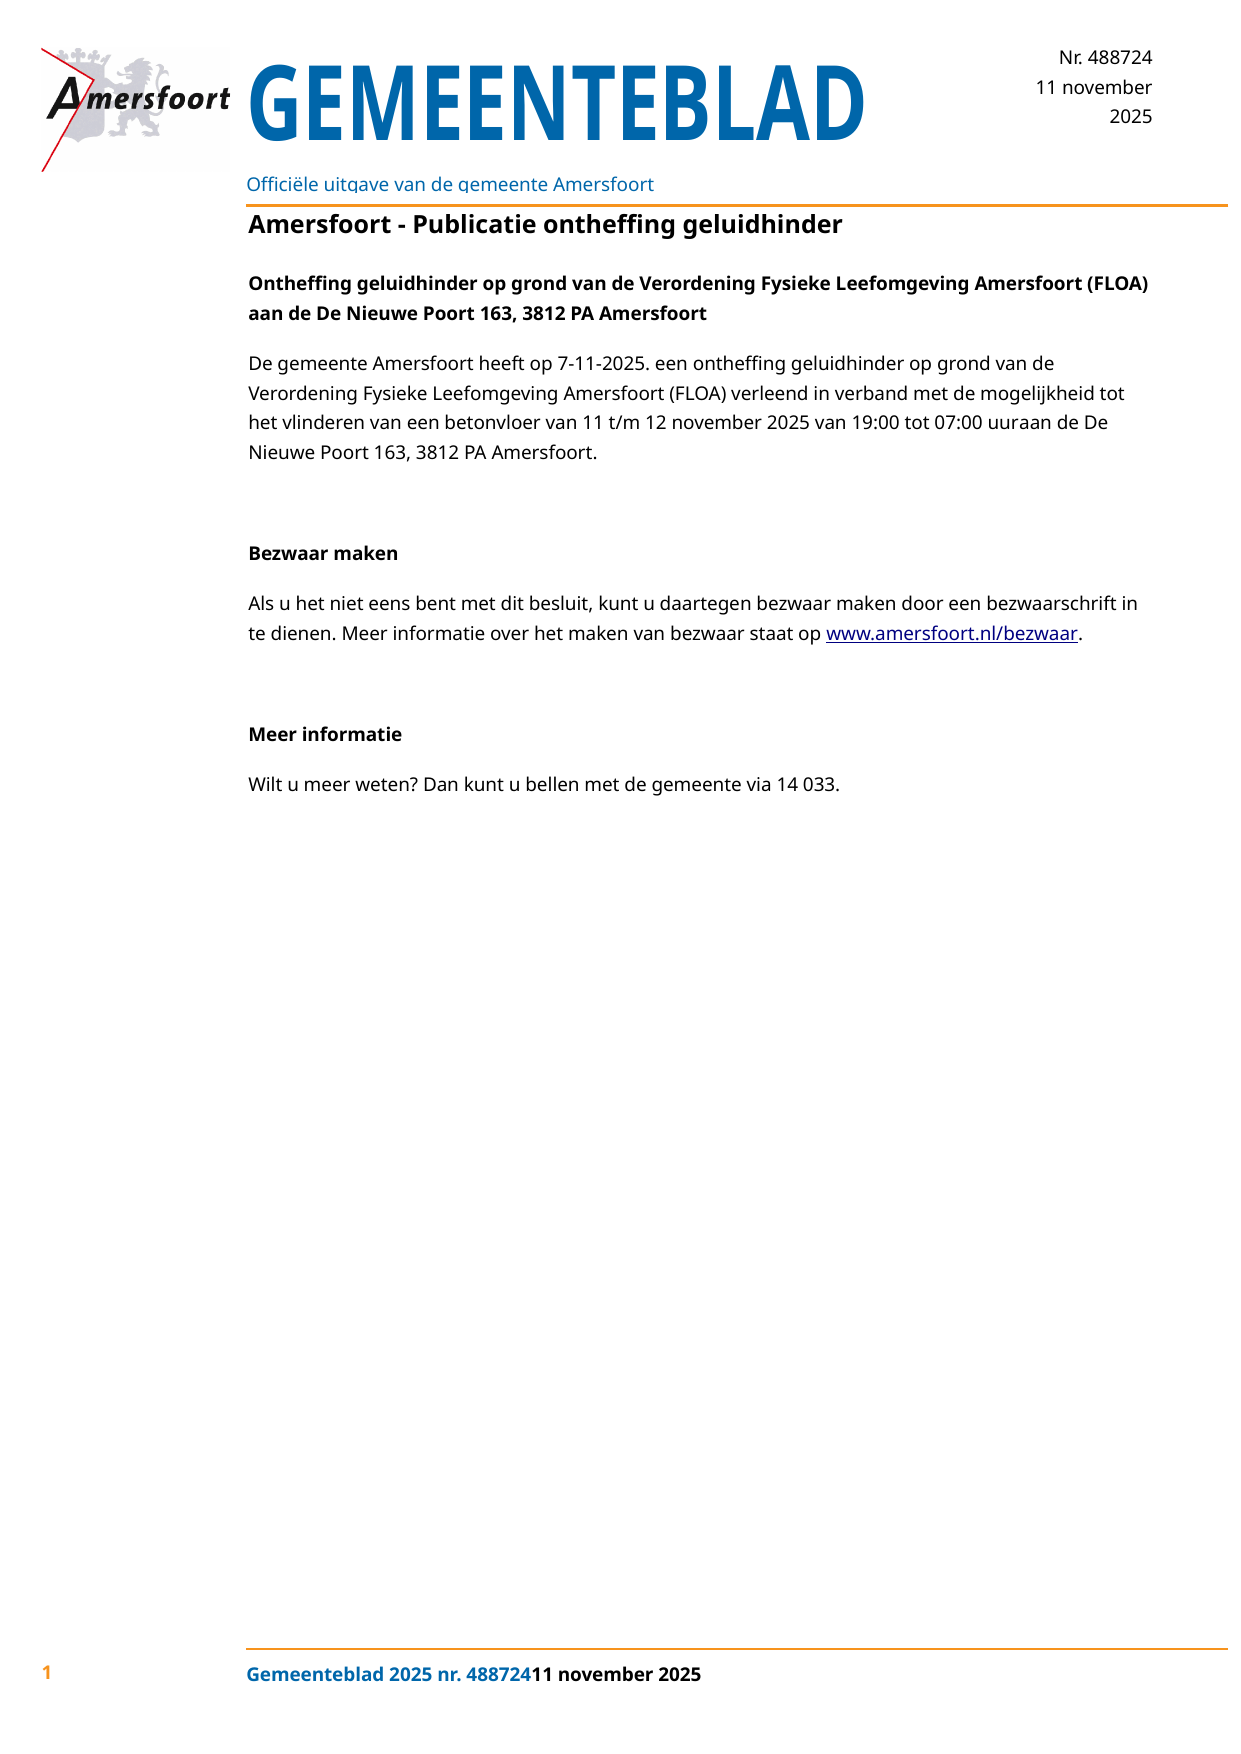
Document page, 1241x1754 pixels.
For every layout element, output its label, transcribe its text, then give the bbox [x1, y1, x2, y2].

text Meer informatie [248, 721, 1152, 746]
text Amersfoort - Publicatie ontheffing geluidhinder [248, 207, 1152, 241]
picture [41, 47, 231, 172]
text Wilt u meer weten? Dan kunt u bellen met de gemeente via 14 033. [248, 771, 1152, 797]
text De gemeente Amersfoort heeft op 7-11-2025. een ontheffing geluidhinder op grond van de Verordening Fysieke Leefomgeving Amersfoort (FLOA) verleend in verband met de mogelijkheid tot het vlinderen van een betonvloer van 11 t/m 12 november 2025 van 19:00 tot 07:00 uuraan de De Nieuwe Poort 163, 3812 PA Amersfoort. [248, 350, 1152, 465]
text Als u het niet eens bent met dit besluit, kunt u daartegen bezwaar maken door een bezwaarschrift in te dienen. Meer informatie over het maken van bezwaar staat op www.amersfoort.nl/bezwaar. [248, 590, 1152, 646]
text Ontheffing geluidhinder op grond van de Verordening Fysieke Leefomgeving Amersfoort (FLOA) aan de De Nieuwe Poort 163, 3812 PA Amersfoort [248, 270, 1152, 326]
text Bezwaar maken [248, 540, 1152, 566]
